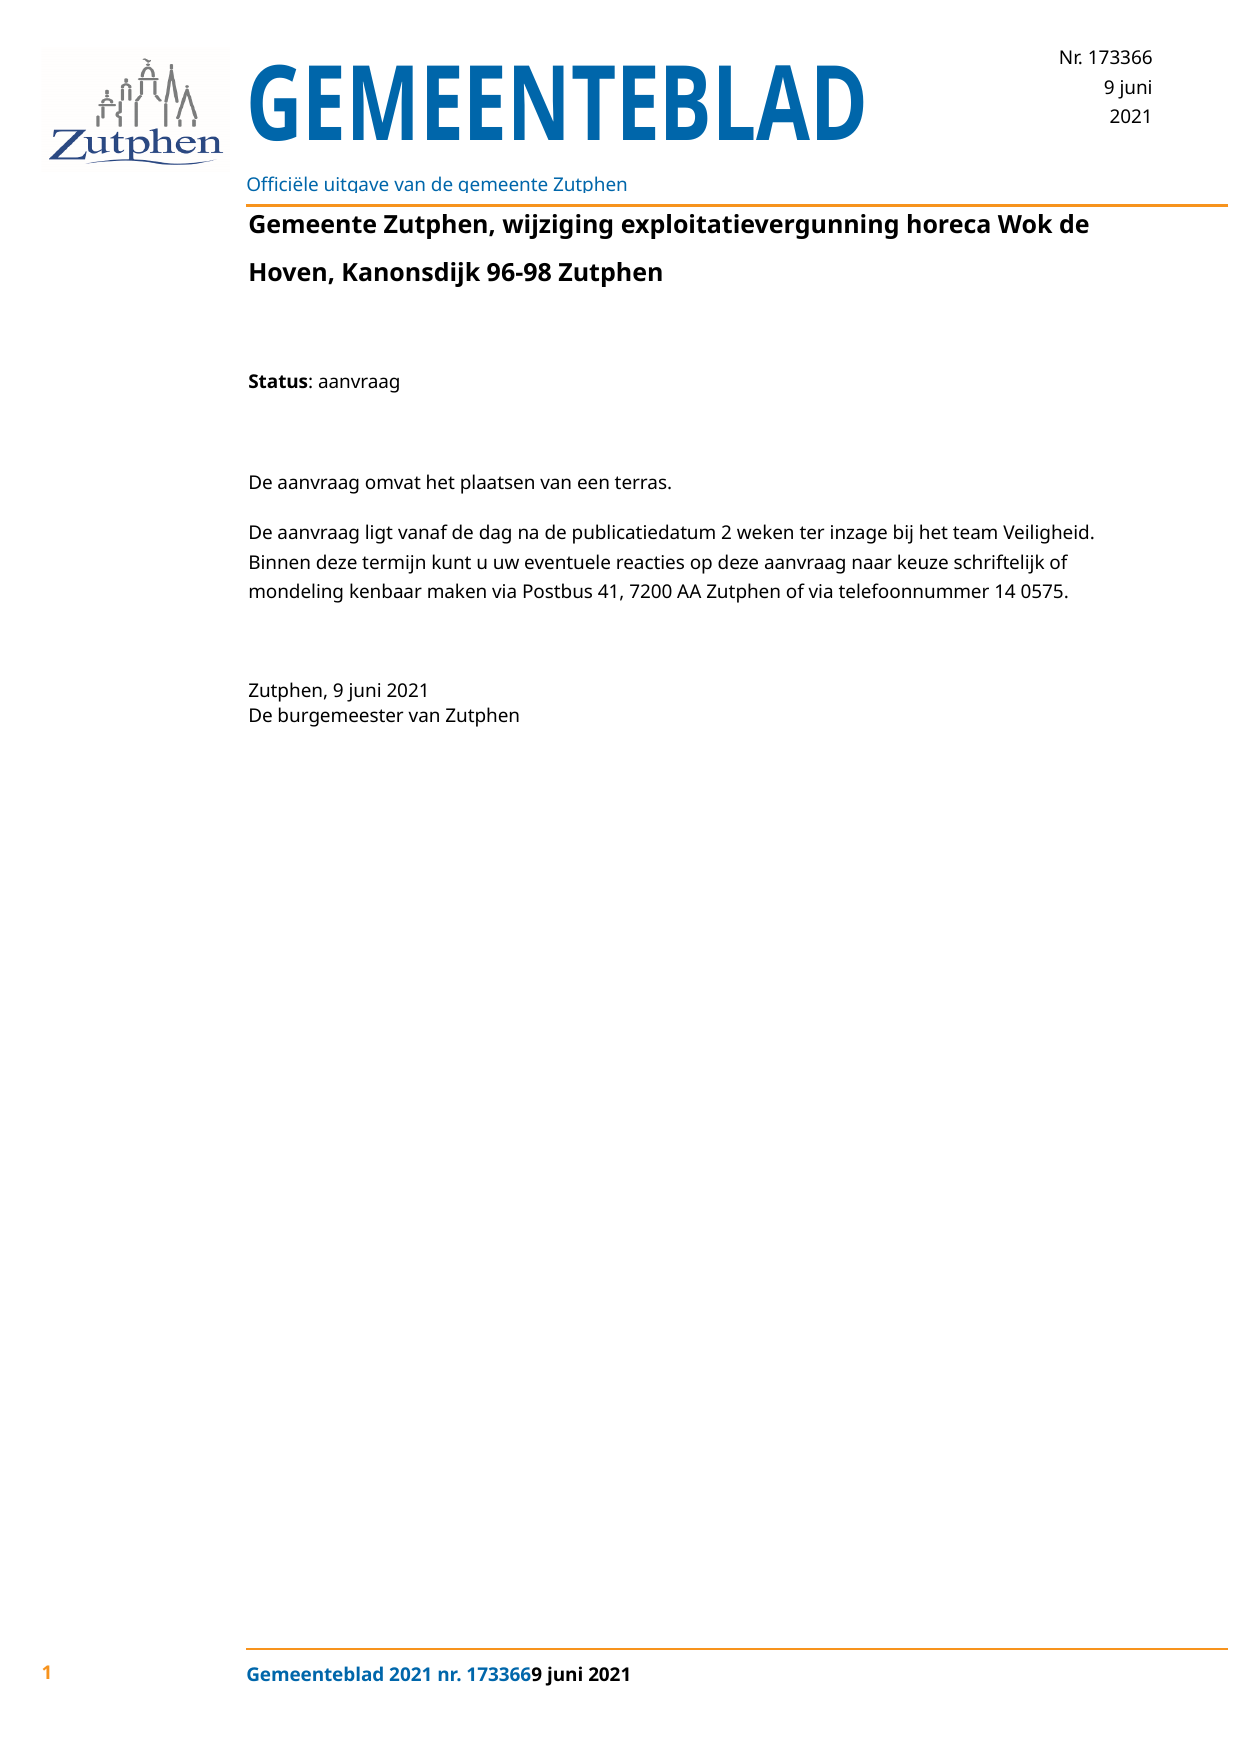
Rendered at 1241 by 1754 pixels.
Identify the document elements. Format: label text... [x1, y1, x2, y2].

text Zutphen, 9 juni 2021 [248, 677, 1152, 703]
text De aanvraag ligt vanaf de dag na de publicatiedatum 2 weken ter inzage bij het team Veiligheid. Binnen deze termijn kunt u uw eventuele reacties op deze aanvraag naar keuze schriftelijk of mondeling kenbaar maken via Postbus 41, 7200 AA Zutphen of via telefoonnummer 14 0575. [248, 519, 1152, 604]
text Status: aanvraag [248, 368, 1152, 394]
text De aanvraag omvat het plaatsen van een terras. [248, 469, 1152, 495]
text Gemeente Zutphen, wijziging exploitatievergunning horeca Wok de Hoven, Kanonsdijk 96-98 Zutphen [248, 207, 1152, 288]
picture [41, 47, 231, 172]
text De burgemeester van Zutphen [248, 703, 1152, 728]
